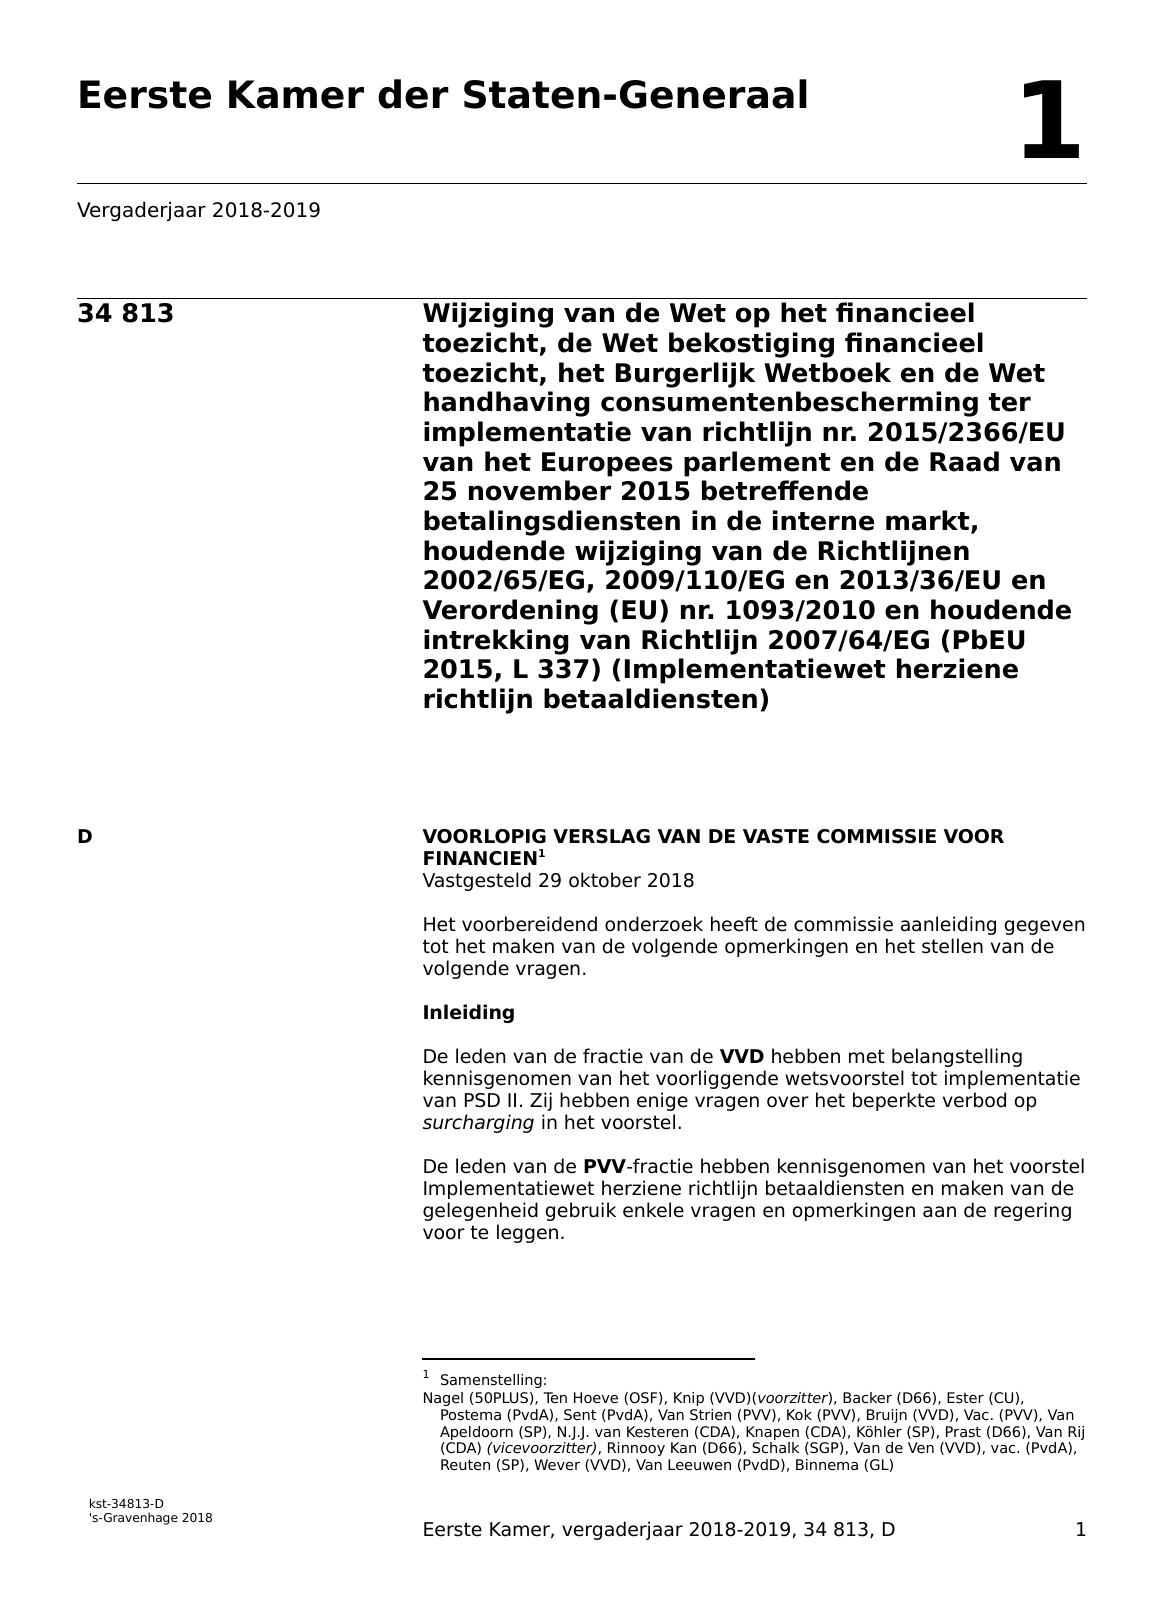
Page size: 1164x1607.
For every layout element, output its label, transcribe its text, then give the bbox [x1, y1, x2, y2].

text De leden van de PVV-fractie hebben kennisgenomen van het voorstel Implementatiewet herziene richtlijn betaaldiensten en maken van de gelegenheid gebruik enkele vragen en opmerkingen aan de regering voor te leggen. [422, 1156, 1087, 1244]
text Vastgesteld 29 oktober 2018 [422, 869, 1087, 892]
table_header 1 [886, 59, 1087, 183]
subtitle Inleiding [422, 1002, 1087, 1024]
subtitle 34 813 Wijziging van de Wet op het financieel toezicht, de Wet bekostiging financieel toezicht, het Burgerlijk Wetboek en de Wet handhaving consumentenbescherming ter implementatie van richtlijn nr. 2015/2366/EU van het Europees parlement en de Raad van 25 november 2015 betreffende betalingsdiensten in de interne markt, houdende wijziging van de Richtlijnen 2002/65/EG, 2009/110/EG en 2013/36/EU en Verordening (EU) nr. 1093/2010 en houdende intrekking van Richtlijn 2007/64/EG (PbEU 2015, L 337) (Implementatiewet herziene richtlijn betaaldiensten) [77, 299, 1087, 714]
text kst-34813-D [88, 1497, 323, 1511]
text Nagel (50PLUS), Ten Hoeve (OSF), Knip (VVD)(voorzitter), Backer (D66), Ester (CU), Postema (PvdA), Sent (PvdA), Van Strien (PVV), Kok (PVV), Bruijn (VVD), Vac. (PVV), Van Apeldoorn (SP), N.J.J. van Kesteren (CDA), Knapen (CDA), Köhler (SP), Prast (D66), Van Rij (CDA) (vicevoorzitter), Rinnooy Kan (D66), Schalk (SGP), Van de Ven (VVD), vac. (PvdA), Reuten (SP), Wever (VVD), Van Leeuwen (PvdD), Binnema (GL) [422, 1390, 1087, 1474]
table_cell Vergaderjaar 2018-2019 [77, 184, 1087, 298]
text 's-Gravenhage 2018 [88, 1511, 323, 1525]
text Samenstelling: [422, 1368, 1087, 1390]
text Het voorbereidend onderzoek heeft de commissie aanleiding gegeven tot het maken van de volgende opmerkingen en het stellen van de volgende vragen. [422, 914, 1087, 980]
text De leden van de fractie van de VVD hebben met belangstelling kennisgenomen van het voorliggende wetsvoorstel tot implementatie van PSD II. Zij hebben enige vragen over het beperkte verbod op surcharging in het voorstel. [422, 1046, 1087, 1134]
table_header Eerste Kamer der Staten-Generaal [77, 59, 886, 183]
subtitle D VOORLOPIG VERSLAG VAN DE VASTE COMMISSIE VOOR FINANCIEN [77, 826, 1087, 869]
